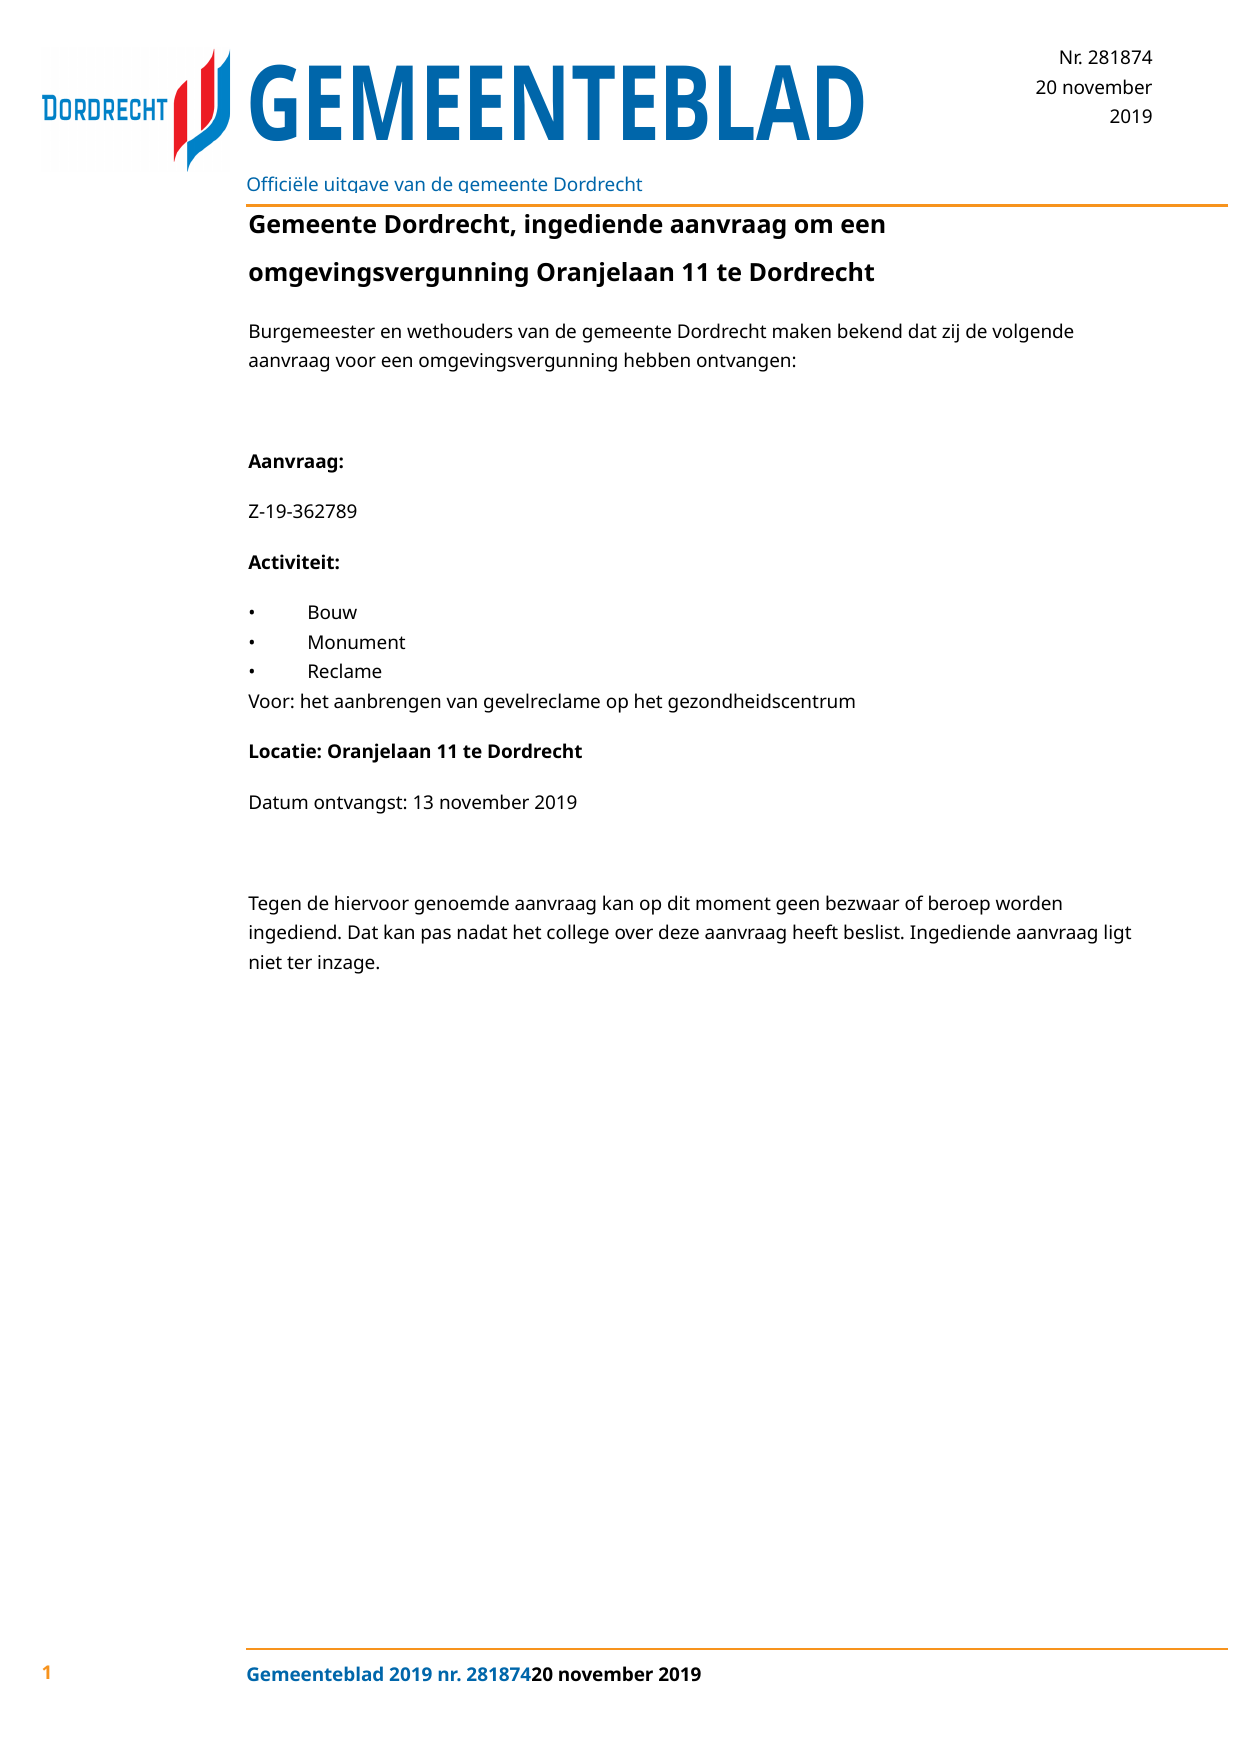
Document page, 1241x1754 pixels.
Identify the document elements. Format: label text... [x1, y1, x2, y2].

text Voor: het aanbrengen van gevelreclame op het gezondheidscentrum [248, 688, 1152, 714]
picture [41, 47, 231, 172]
list Monument [248, 629, 1152, 655]
text Gemeente Dordrecht, ingediende aanvraag om een omgevingsvergunning Oranjelaan 11 te Dordrecht [248, 207, 1152, 288]
text Aanvraag: [248, 448, 1152, 474]
text Locatie: Oranjelaan 11 te Dordrecht [248, 739, 1152, 764]
list Bouw [248, 599, 1152, 625]
text Tegen de hiervoor genoemde aanvraag kan op dit moment geen bezwaar of beroep worden ingediend. Dat kan pas nadat het college over deze aanvraag heeft beslist. Ingediende aanvraag ligt niet ter inzage. [248, 890, 1152, 975]
text Burgemeester en wethouders van de gemeente Dordrecht maken bekend dat zij de volgende aanvraag voor een omgevingsvergunning hebben ontvangen: [248, 318, 1152, 373]
text Z-19-362789 [248, 499, 1152, 524]
text Activiteit: [248, 549, 1152, 575]
text Datum ontvangst: 13 november 2019 [248, 789, 1152, 815]
list Reclame [248, 659, 1152, 684]
